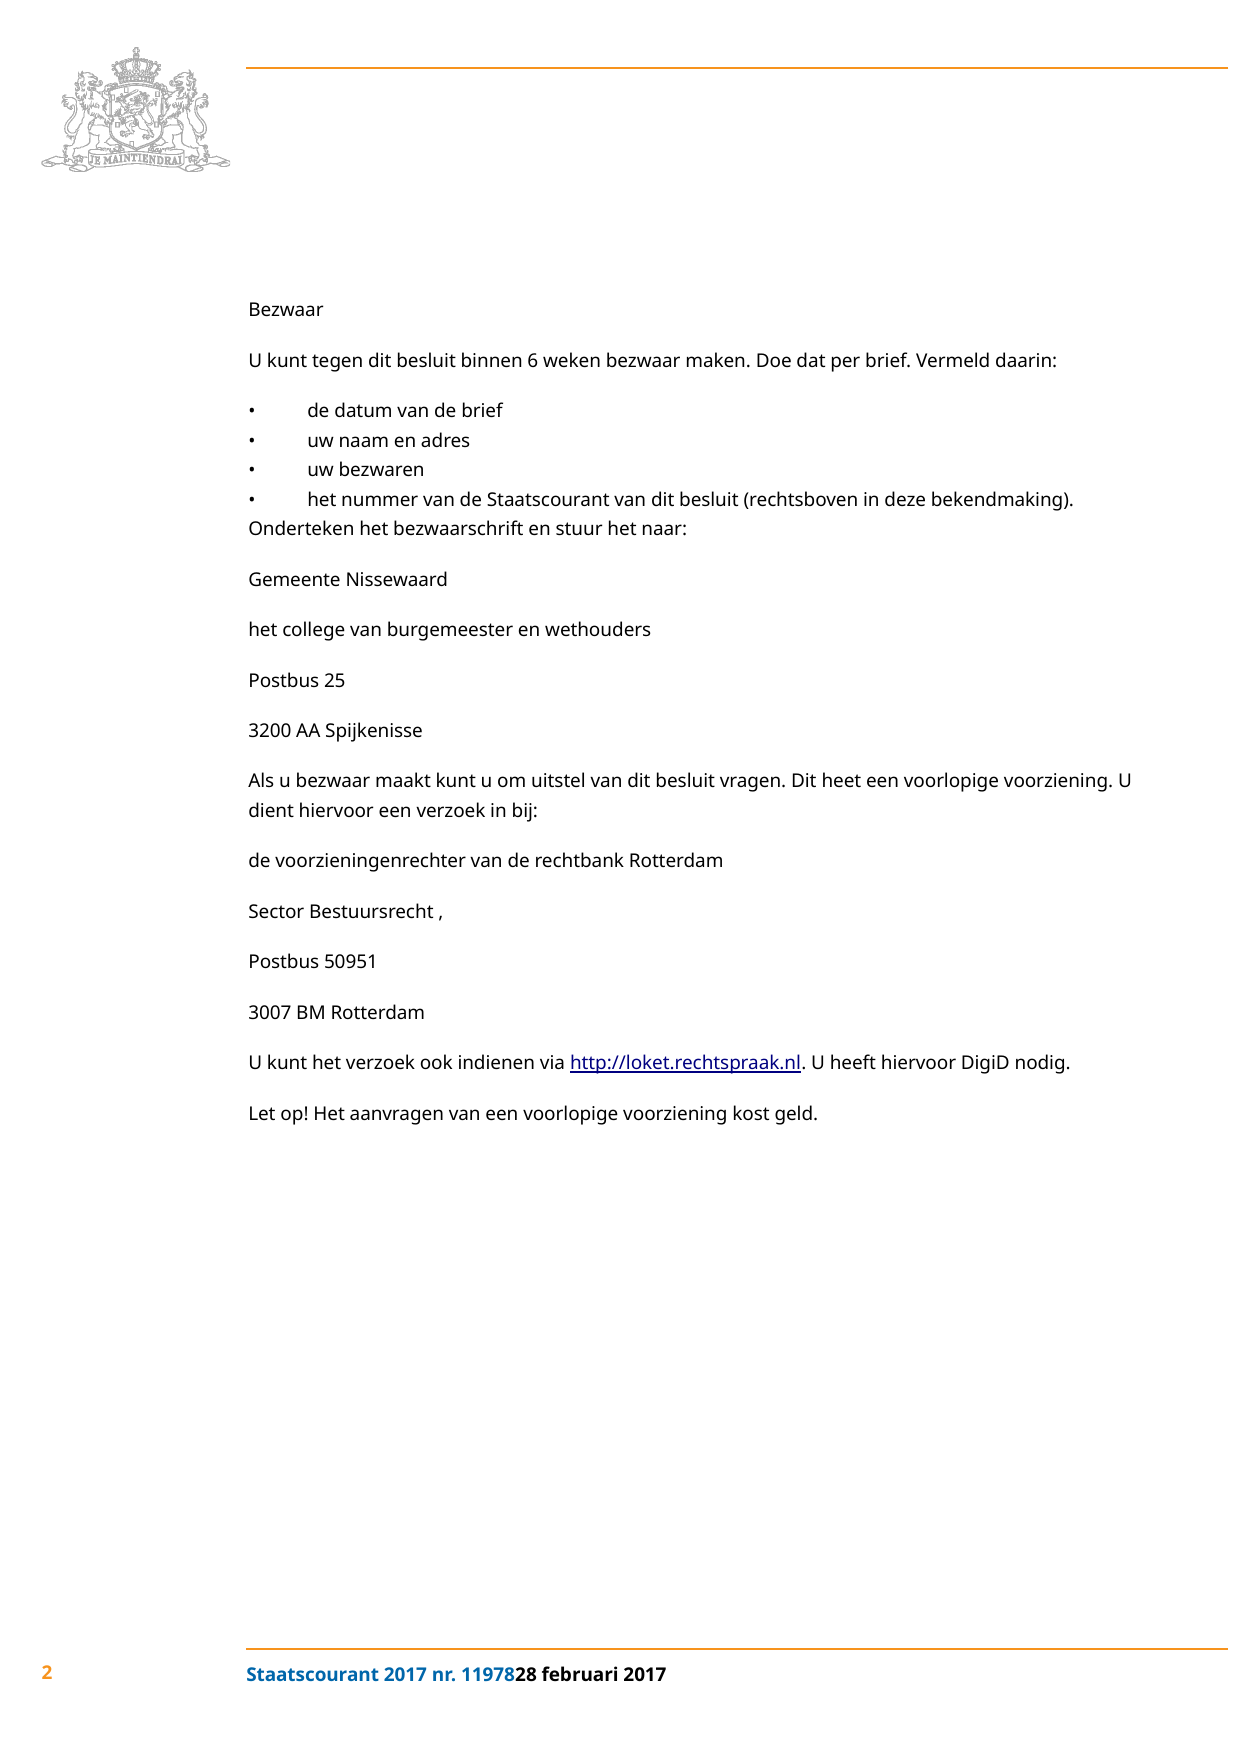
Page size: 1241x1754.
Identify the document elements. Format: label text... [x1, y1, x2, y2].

list uw bezwaren [248, 456, 1152, 482]
list uw naam en adres [248, 427, 1152, 453]
text U kunt het verzoek ook indienen via http://loket.rechtspraak.nl. U heeft hiervoor DigiD nodig. [248, 1049, 1152, 1075]
text Sector Bestuursrecht , [248, 898, 1152, 924]
text Onderteken het bezwaarschrift en stuur het naar: [248, 516, 1152, 541]
text U kunt tegen dit besluit binnen 6 weken bezwaar maken. Doe dat per brief. Vermeld daarin: [248, 347, 1152, 373]
text het college van burgemeester en wethouders [248, 616, 1152, 642]
text Let op! Het aanvragen van een voorlopige voorziening kost geld. [248, 1100, 1152, 1126]
text Als u bezwaar maakt kunt u om uitstel van dit besluit vragen. Dit heet een voorlopige voorziening. U dient hiervoor een verzoek in bij: [248, 768, 1152, 823]
text Gemeente Nissewaard [248, 566, 1152, 592]
picture [41, 47, 231, 172]
list het nummer van de Staatscourant van dit besluit (rechtsboven in deze bekendmaking). [248, 486, 1152, 512]
text 3007 BM Rotterdam [248, 999, 1152, 1025]
text de voorzieningenrechter van de rechtbank Rotterdam [248, 848, 1152, 873]
text 3200 AA Spijkenisse [248, 717, 1152, 743]
text Postbus 25 [248, 667, 1152, 693]
list de datum van de brief [248, 397, 1152, 423]
text Bezwaar [248, 296, 1152, 322]
text Postbus 50951 [248, 948, 1152, 974]
